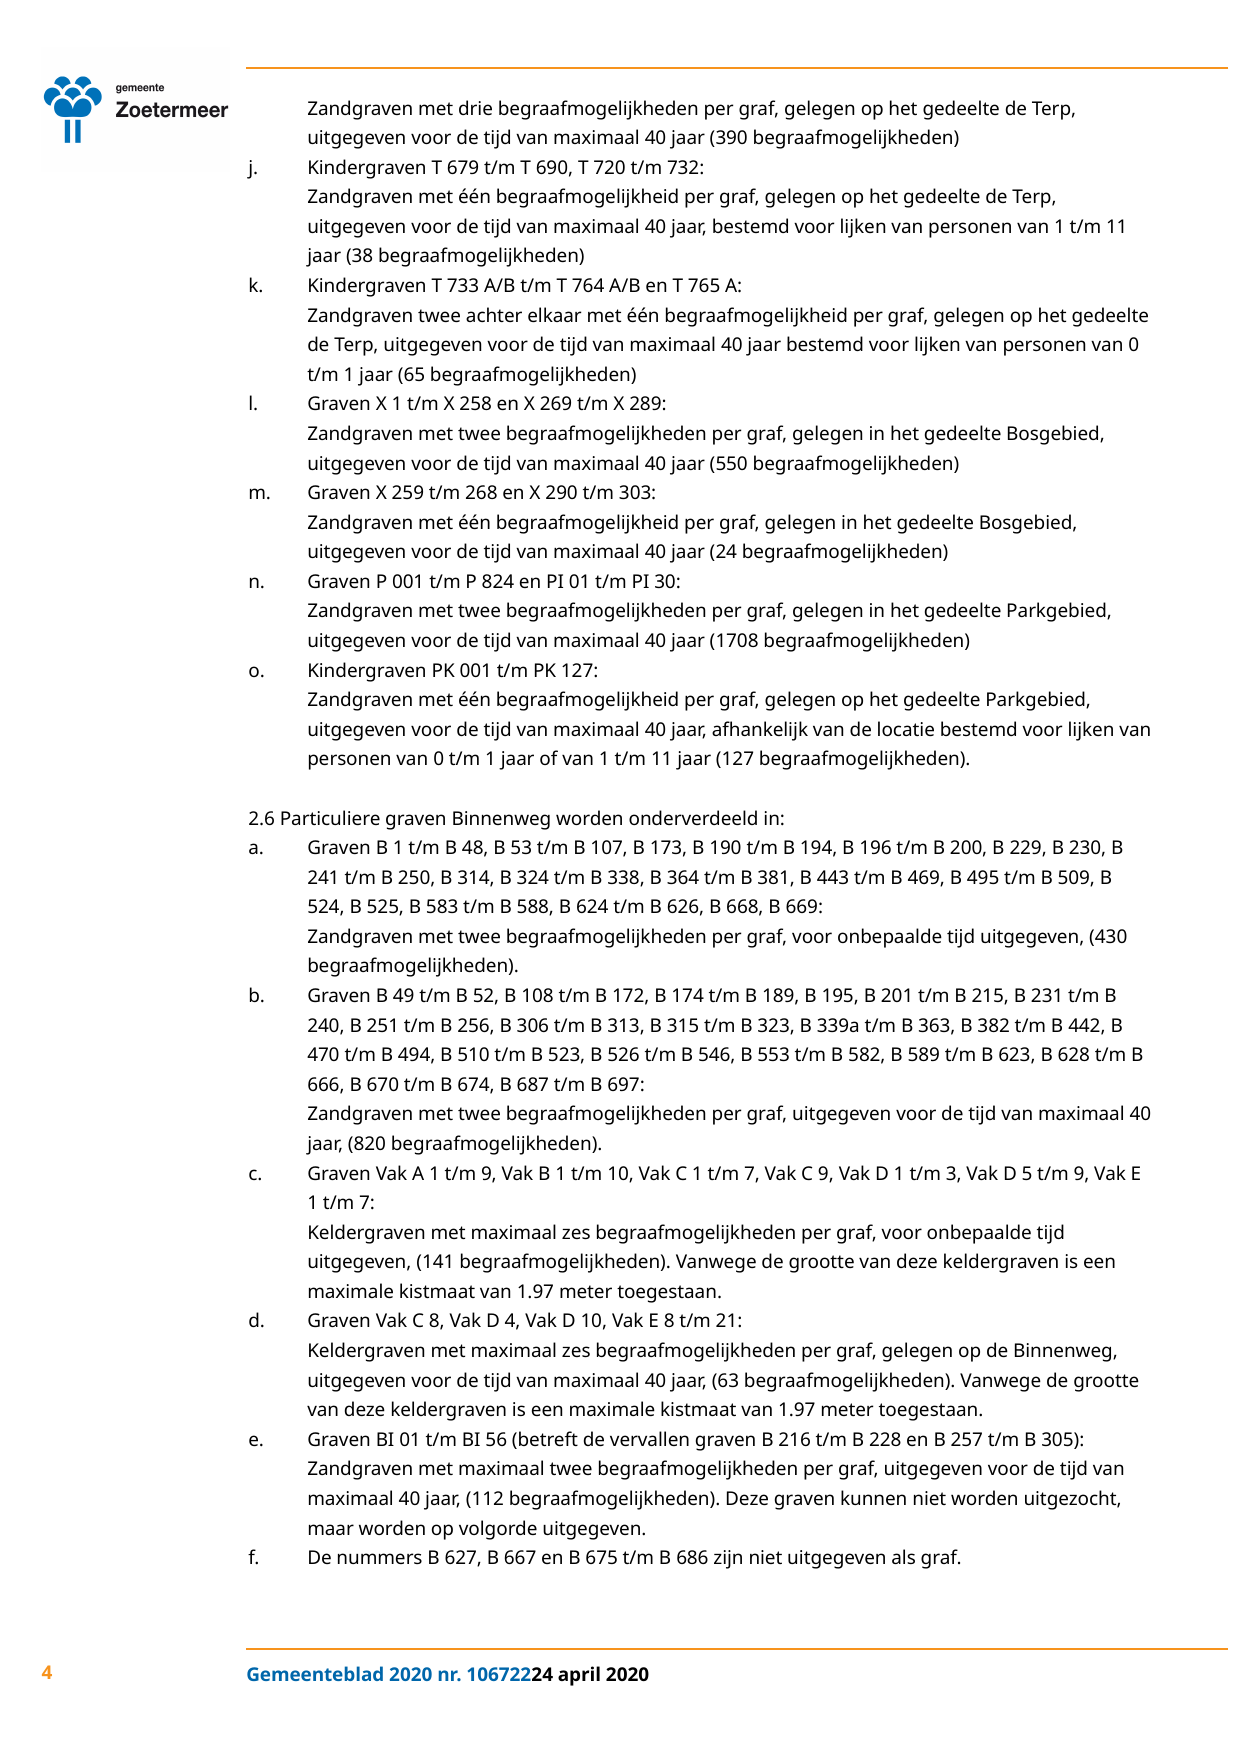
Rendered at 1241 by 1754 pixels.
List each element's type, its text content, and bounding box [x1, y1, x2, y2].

list Graven X 259 t/m 268 en X 290 t/m 303: [248, 479, 1152, 505]
list Zandgraven met één begraafmogelijkheid per graf, gelegen op het gedeelte de Terp, uitgegeven voor de tijd van maximaal 40 jaar, bestemd voor lijken van personen van 1 t/m 11 jaar (38 begraafmogelijkheden) [248, 183, 1152, 268]
list Zandgraven met twee begraafmogelijkheden per graf, uitgegeven voor de tijd van maximaal 40 jaar, (820 begraafmogelijkheden). [248, 1101, 1152, 1156]
list Graven B 1 t/m B 48, B 53 t/m B 107, B 173, B 190 t/m B 194, B 196 t/m B 200, B 229, B 230, B 241 t/m B 250, B 314, B 324 t/m B 338, B 364 t/m B 381, B 443 t/m B 469, B 495 t/m B 509, B 524, B 525, B 583 t/m B 588, B 624 t/m B 626, B 668, B 669: [248, 834, 1152, 919]
text 2.6 Particuliere graven Binnenweg worden onderverdeeld in: [248, 805, 1152, 831]
list Zandgraven met één begraafmogelijkheid per graf, gelegen in het gedeelte Bosgebied, uitgegeven voor de tijd van maximaal 40 jaar (24 begraafmogelijkheden) [248, 509, 1152, 564]
list Kindergraven T 679 t/m T 690, T 720 t/m 732: [248, 154, 1152, 180]
list Zandgraven met twee begraafmogelijkheden per graf, gelegen in het gedeelte Parkgebied, uitgegeven voor de tijd van maximaal 40 jaar (1708 begraafmogelijkheden) [248, 598, 1152, 653]
list Zandgraven met twee begraafmogelijkheden per graf, gelegen in het gedeelte Bosgebied, uitgegeven voor de tijd van maximaal 40 jaar (550 begraafmogelijkheden) [248, 420, 1152, 476]
list Graven B 49 t/m B 52, B 108 t/m B 172, B 174 t/m B 189, B 195, B 201 t/m B 215, B 231 t/m B 240, B 251 t/m B 256, B 306 t/m B 313, B 315 t/m B 323, B 339a t/m B 363, B 382 t/m B 442, B 470 t/m B 494, B 510 t/m B 523, B 526 t/m B 546, B 553 t/m B 582, B 589 t/m B 623, B 628 t/m B 666, B 670 t/m B 674, B 687 t/m B 697: [248, 982, 1152, 1097]
list Zandgraven met drie begraafmogelijkheden per graf, gelegen op het gedeelte de Terp, uitgegeven voor de tijd van maximaal 40 jaar (390 begraafmogelijkheden) [248, 95, 1152, 150]
list Graven X 1 t/m X 258 en X 269 t/m X 289: [248, 391, 1152, 416]
list Zandgraven met één begraafmogelijkheid per graf, gelegen op het gedeelte Parkgebied, uitgegeven voor de tijd van maximaal 40 jaar, afhankelijk van de locatie bestemd voor lijken van personen van 0 t/m 1 jaar of van 1 t/m 11 jaar (127 begraafmogelijkheden). [248, 686, 1152, 771]
list Kindergraven T 733 A/B t/m T 764 A/B en T 765 A: [248, 272, 1152, 298]
list Graven BI 01 t/m BI 56 (betreft de vervallen graven B 216 t/m B 228 en B 257 t/m B 305): [248, 1426, 1152, 1452]
list Graven P 001 t/m P 824 en PI 01 t/m PI 30: [248, 568, 1152, 594]
list Zandgraven twee achter elkaar met één begraafmogelijkheid per graf, gelegen op het gedeelte de Terp, uitgegeven voor de tijd van maximaal 40 jaar bestemd voor lijken van personen van 0 t/m 1 jaar (65 begraafmogelijkheden) [248, 302, 1152, 387]
list Keldergraven met maximaal zes begraafmogelijkheden per graf, gelegen op de Binnenweg, uitgegeven voor de tijd van maximaal 40 jaar, (63 begraafmogelijkheden). Vanwege de grootte van deze keldergraven is een maximale kistmaat van 1.97 meter toegestaan. [248, 1337, 1152, 1422]
list Graven Vak A 1 t/m 9, Vak B 1 t/m 10, Vak C 1 t/m 7, Vak C 9, Vak D 1 t/m 3, Vak D 5 t/m 9, Vak E 1 t/m 7: [248, 1160, 1152, 1215]
list Graven Vak C 8, Vak D 4, Vak D 10, Vak E 8 t/m 21: [248, 1308, 1152, 1333]
list Kindergraven PK 001 t/m PK 127: [248, 657, 1152, 683]
picture [41, 47, 231, 172]
list Keldergraven met maximaal zes begraafmogelijkheden per graf, voor onbepaalde tijd uitgegeven, (141 begraafmogelijkheden). Vanwege de grootte van deze keldergraven is een maximale kistmaat van 1.97 meter toegestaan. [248, 1219, 1152, 1304]
list De nummers B 627, B 667 en B 675 t/m B 686 zijn niet uitgegeven als graf. [248, 1544, 1152, 1570]
list Zandgraven met twee begraafmogelijkheden per graf, voor onbepaalde tijd uitgegeven, (430 begraafmogelijkheden). [248, 923, 1152, 978]
list Zandgraven met maximaal twee begraafmogelijkheden per graf, uitgegeven voor de tijd van maximaal 40 jaar, (112 begraafmogelijkheden). Deze graven kunnen niet worden uitgezocht, maar worden op volgorde uitgegeven. [248, 1456, 1152, 1541]
